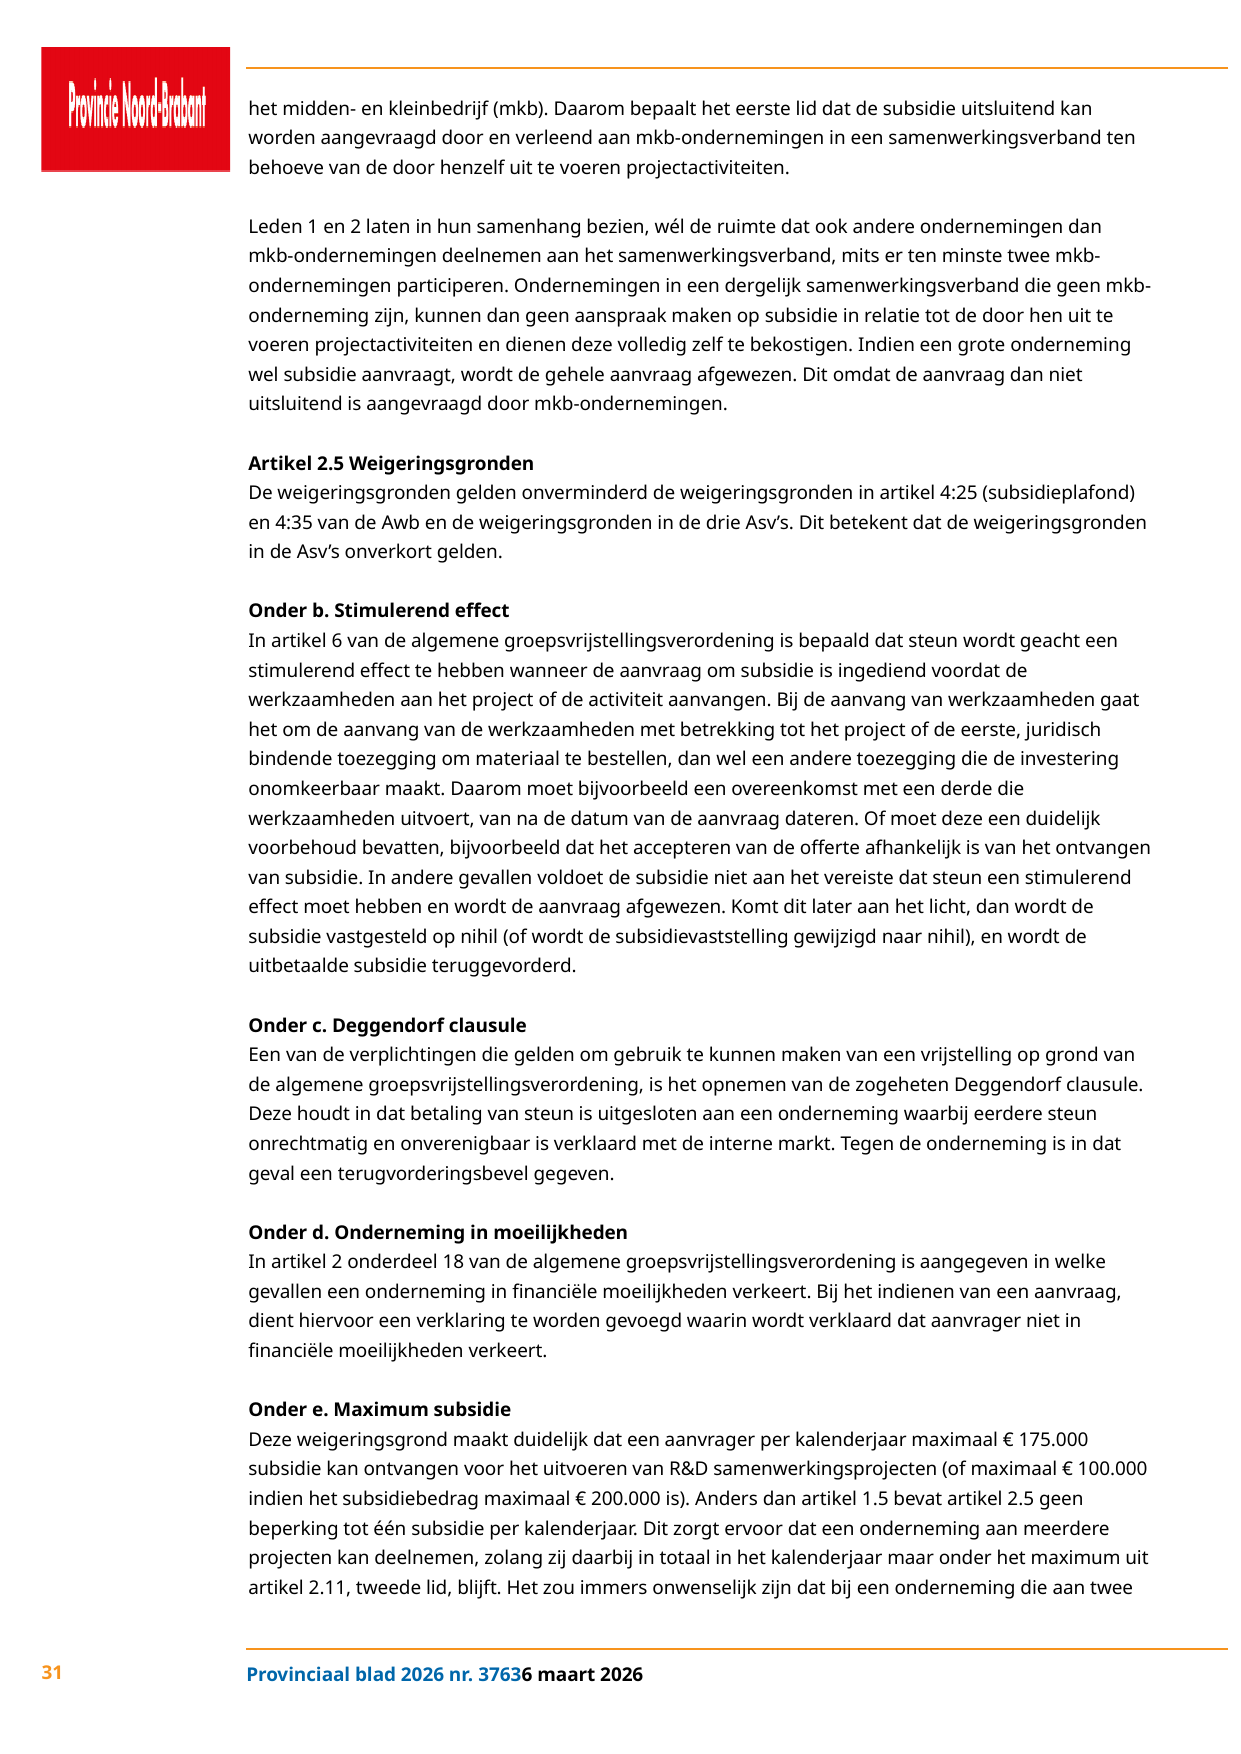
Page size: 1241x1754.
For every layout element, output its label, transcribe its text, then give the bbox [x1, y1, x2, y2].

text Onder b. Stimulerend effect [248, 598, 1152, 623]
text Onder d. Onderneming in moeilijkheden [248, 1219, 1152, 1245]
text Een van de verplichtingen die gelden om gebruik te kunnen maken van een vrijstelling op grond van de algemene groepsvrijstellingsverordening, is het opnemen van de zogeheten Deggendorf clausule. Deze houdt in dat betaling van steun is uitgesloten aan een onderneming waarbij eerdere steun onrechtmatig en onverenigbaar is verklaard met de interne markt. Tegen de onderneming is in dat geval een terugvorderingsbevel gegeven. [248, 1041, 1152, 1186]
picture [41, 47, 231, 172]
text Onder e. Maximum subsidie [248, 1396, 1152, 1422]
text Onder c. Deggendorf clausule [248, 1012, 1152, 1038]
text Leden 1 en 2 laten in hun samenhang bezien, wél de ruimte dat ook andere ondernemingen dan mkb-ondernemingen deelnemen aan het samenwerkingsverband, mits er ten minste twee mkb-ondernemingen participeren. Ondernemingen in een dergelijk samenwerkingsverband die geen mkb-onderneming zijn, kunnen dan geen aanspraak maken op subsidie in relatie tot de door hen uit te voeren projectactiviteiten en dienen deze volledig zelf te bekostigen. Indien een grote onderneming wel subsidie aanvraagt, wordt de gehele aanvraag afgewezen. Dit omdat de aanvraag dan niet uitsluitend is aangevraagd door mkb-ondernemingen. [248, 213, 1152, 416]
text In artikel 2 onderdeel 18 van de algemene groepsvrijstellingsverordening is aangegeven in welke gevallen een onderneming in financiële moeilijkheden verkeert. Bij het indienen van een aanvraag, dient hiervoor een verklaring te worden gevoegd waarin wordt verklaard dat aanvrager niet in financiële moeilijkheden verkeert. [248, 1248, 1152, 1363]
text In artikel 6 van de algemene groepsvrijstellingsverordening is bepaald dat steun wordt geacht een stimulerend effect te hebben wanneer de aanvraag om subsidie is ingediend voordat de werkzaamheden aan het project of de activiteit aanvangen. Bij de aanvang van werkzaamheden gaat het om de aanvang van de werkzaamheden met betrekking tot het project of de eerste, juridisch bindende toezegging om materiaal te bestellen, dan wel een andere toezegging die de investering onomkeerbaar maakt. Daarom moet bijvoorbeeld een overeenkomst met een derde die werkzaamheden uitvoert, van na de datum van de aanvraag dateren. Of moet deze een duidelijk voorbehoud bevatten, bijvoorbeeld dat het accepteren van de offerte afhankelijk is van het ontvangen van subsidie. In andere gevallen voldoet de subsidie niet aan het vereiste dat steun een stimulerend effect moet hebben en wordt de aanvraag afgewezen. Komt dit later aan het licht, dan wordt de subsidie vastgesteld op nihil (of wordt de subsidievaststelling gewijzigd naar nihil), en wordt de uitbetaalde subsidie teruggevorderd. [248, 627, 1152, 978]
text het midden- en kleinbedrijf (mkb). Daarom bepaalt het eerste lid dat de subsidie uitsluitend kan worden aangevraagd door en verleend aan mkb-ondernemingen in een samenwerkingsverband ten behoeve van de door henzelf uit te voeren projectactiviteiten. [248, 95, 1152, 180]
text Artikel 2.5 Weigeringsgronden [248, 450, 1152, 476]
text Deze weigeringsgrond maakt duidelijk dat een aanvrager per kalenderjaar maximaal € 175.000 subsidie kan ontvangen voor het uitvoeren van R&D samenwerkingsprojecten (of maximaal € 100.000 indien het subsidiebedrag maximaal € 200.000 is). Anders dan artikel 1.5 bevat artikel 2.5 geen beperking tot één subsidie per kalenderjaar. Dit zorgt ervoor dat een onderneming aan meerdere projecten kan deelnemen, zolang zij daarbij in totaal in het kalenderjaar maar onder het maximum uit artikel 2.11, tweede lid, blijft. Het zou immers onwenselijk zijn dat bij een onderneming die aan twee [248, 1426, 1152, 1600]
text De weigeringsgronden gelden onverminderd de weigeringsgronden in artikel 4:25 (subsidieplafond) en 4:35 van de Awb en de weigeringsgronden in de drie Asv’s. Dit betekent dat de weigeringsgronden in de Asv’s onverkort gelden. [248, 479, 1152, 564]
